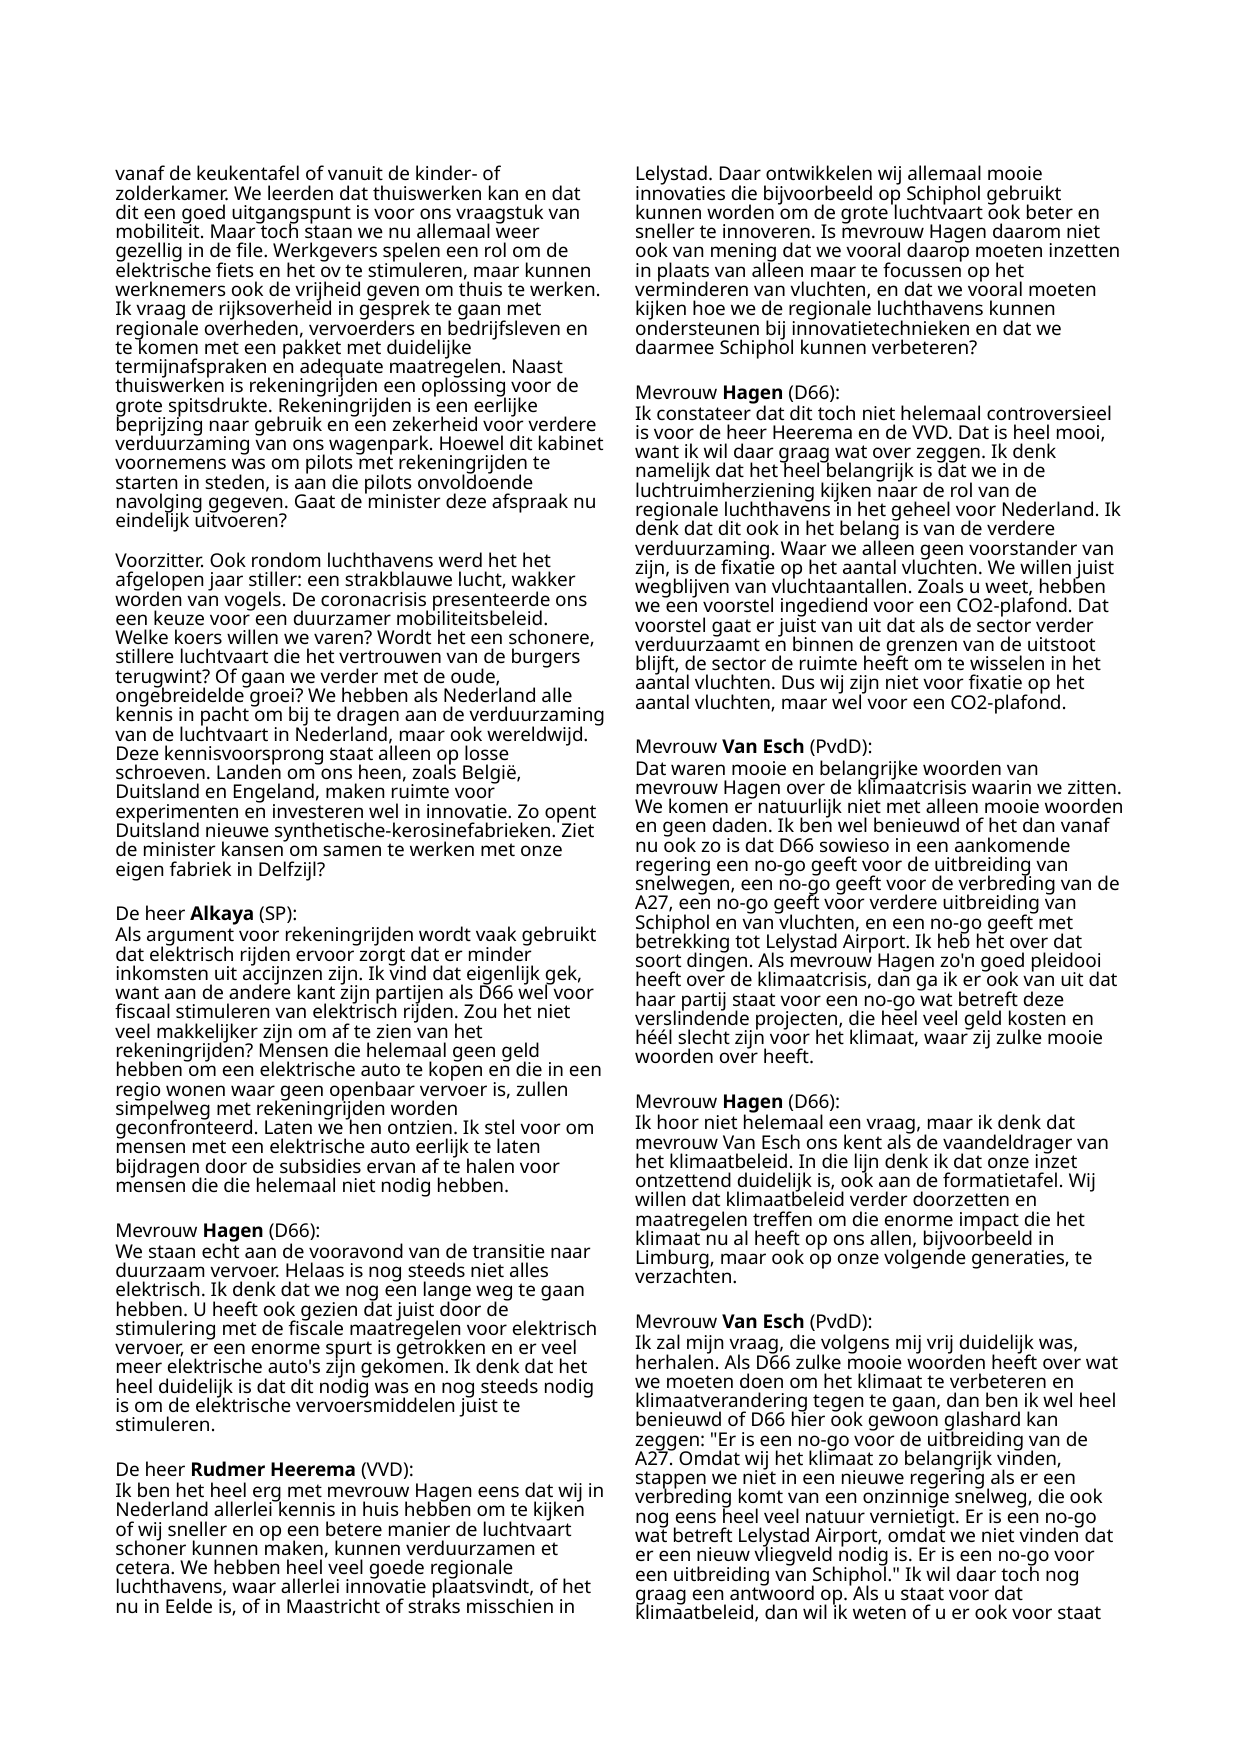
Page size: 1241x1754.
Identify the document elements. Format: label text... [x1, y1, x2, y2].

text Ik ben het heel erg met mevrouw Hagen eens dat wij in Nederland allerlei kennis in huis hebben om te kijken of wij sneller en op een betere manier de luchtvaart schoner kunnen maken, kunnen verduurzamen et cetera. We hebben heel veel goede regionale luchthavens, waar allerlei innovatie plaatsvindt, of het nu in Eelde is, of in Maastricht of straks misschien in [115, 1482, 605, 1617]
text Mevrouw Hagen (D66): [115, 1217, 605, 1243]
text vanaf de keukentafel of vanuit de kinder- of zolderkamer. We leerden dat thuiswerken kan en dat dit een goed uitgangspunt is voor ons vraagstuk van mobiliteit. Maar toch staan we nu allemaal weer gezellig in de file. Werkgevers spelen een rol om de elektrische fiets en het ov te stimuleren, maar kunnen werknemers ook de vrijheid geven om thuis te werken. Ik vraag de rijksoverheid in gesprek te gaan met regionale overheden, vervoerders en bedrijfsleven en te komen met een pakket met duidelijke termijnafspraken en adequate maatregelen. Naast thuiswerken is rekeningrijden een oplossing voor de grote spitsdrukte. Rekeningrijden is een eerlijke beprijzing naar gebruik en een zekerheid voor verdere verduurzaming van ons wagenpark. Hoewel dit kabinet voornemens was om pilots met rekeningrijden te starten in steden, is aan die pilots onvoldoende navolging gegeven. Gaat de minister deze afspraak nu eindelijk uitvoeren? [115, 165, 605, 531]
text Mevrouw Van Esch (PvdD): [635, 1309, 1125, 1334]
text Dat waren mooie en belangrijke woorden van mevrouw Hagen over de klimaatcrisis waarin we zitten. We komen er natuurlijk niet met alleen mooie woorden en geen daden. Ik ben wel benieuwd of het dan vanaf nu ook zo is dat D66 sowieso in een aankomende regering een no-go geeft voor de uitbreiding van snelwegen, een no-go geeft voor de verbreding van de A27, een no-go geeft voor verdere uitbreiding van Schiphol en van vluchten, en een no-go geeft met betrekking tot Lelystad Airport. Ik heb het over dat soort dingen. Als mevrouw Hagen zo'n goed pleidooi heeft over de klimaatcrisis, dan ga ik er ook van uit dat haar partij staat voor een no-go wat betreft deze verslindende projecten, die heel veel geld kosten en héél slecht zijn voor het klimaat, waar zij zulke mooie woorden over heeft. [635, 759, 1125, 1068]
text Ik hoor niet helemaal een vraag, maar ik denk dat mevrouw Van Esch ons kent als de vaandeldrager van het klimaatbeleid. In die lijn denk ik dat onze inzet ontzettend duidelijk is, ook aan de formatietafel. Wij willen dat klimaatbeleid verder doorzetten en maatregelen treffen om die enorme impact die het klimaat nu al heeft op ons allen, bijvoorbeeld in Limburg, maar ook op onze volgende generaties, te verzachten. [635, 1114, 1125, 1288]
text Mevrouw Hagen (D66): [635, 1089, 1125, 1114]
text Ik zal mijn vraag, die volgens mij vrij duidelijk was, herhalen. Als D66 zulke mooie woorden heeft over wat we moeten doen om het klimaat te verbeteren en klimaatverandering tegen te gaan, dan ben ik wel heel benieuwd of D66 hier ook gewoon glashard kan zeggen: "Er is een no-go voor de uitbreiding van de A27. Omdat wij het klimaat zo belangrijk vinden, stappen we niet in een nieuwe regering als er een verbreding komt van een onzinnige snelweg, die ook nog eens heel veel natuur vernietigt. Er is een no-go wat betreft Lelystad Airport, omdat we niet vinden dat er een nieuw vliegveld nodig is. Er is een no-go voor een uitbreiding van Schiphol." Ik wil daar toch nog graag een antwoord op. Als u staat voor dat klimaatbeleid, dan wil ik weten of u er ook voor staat [635, 1334, 1125, 1623]
text Mevrouw Van Esch (PvdD): [635, 734, 1125, 759]
text De heer Rudmer Heerema (VVD): [115, 1456, 605, 1482]
text Ik constateer dat dit toch niet helemaal controversieel is voor de heer Heerema en de VVD. Dat is heel mooi, want ik wil daar graag wat over zeggen. Ik denk namelijk dat het heel belangrijk is dat we in de luchtruimherziening kijken naar de rol van de regionale luchthavens in het geheel voor Nederland. Ik denk dat dit ook in het belang is van de verdere verduurzaming. Waar we alleen geen voorstander van zijn, is de fixatie op het aantal vluchten. We willen juist wegblijven van vluchtaantallen. Zoals u weet, hebben we een voorstel ingediend voor een CO2-plafond. Dat voorstel gaat er juist van uit dat als de sector verder verduurzaamt en binnen de grenzen van de uitstoot blijft, de sector de ruimte heeft om te wisselen in het aantal vluchten. Dus wij zijn niet voor fixatie op het aantal vluchten, maar wel voor een CO2-plafond. [635, 404, 1125, 713]
text Voorzitter. Ook rondom luchthavens werd het het afgelopen jaar stiller: een strakblauwe lucht, wakker worden van vogels. De coronacrisis presenteerde ons een keuze voor een duurzamer mobiliteitsbeleid. Welke koers willen we varen? Wordt het een schonere, stillere luchtvaart die het vertrouwen van de burgers terugwint? Of gaan we verder met de oude, ongebreidelde groei? We hebben als Nederland alle kennis in pacht om bij te dragen aan de verduurzaming van de luchtvaart in Nederland, maar ook wereldwijd. Deze kennisvoorsprong staat alleen op losse schroeven. Landen om ons heen, zoals België, Duitsland en Engeland, maken ruimte voor experimenten en investeren wel in innovatie. Zo opent Duitsland nieuwe synthetische-kerosinefabrieken. Ziet de minister kansen om samen te werken met onze eigen fabriek in Delfzijl? [115, 552, 605, 880]
text We staan echt aan de vooravond van de transitie naar duurzaam vervoer. Helaas is nog steeds niet alles elektrisch. Ik denk dat we nog een lange weg te gaan hebben. U heeft ook gezien dat juist door de stimulering met de fiscale maatregelen voor elektrisch vervoer, er een enorme spurt is getrokken en er veel meer elektrische auto's zijn gekomen. Ik denk dat het heel duidelijk is dat dit nodig was en nog steeds nodig is om de elektrische vervoersmiddelen juist te stimuleren. [115, 1243, 605, 1435]
text Mevrouw Hagen (D66): [635, 379, 1125, 404]
text De heer Alkaya (SP): [115, 901, 605, 926]
text Als argument voor rekeningrijden wordt vaak gebruikt dat elektrisch rijden ervoor zorgt dat er minder inkomsten uit accijnzen zijn. Ik vind dat eigenlijk gek, want aan de andere kant zijn partijen als D66 wel voor fiscaal stimuleren van elektrisch rijden. Zou het niet veel makkelijker zijn om af te zien van het rekeningrijden? Mensen die helemaal geen geld hebben om een elektrische auto te kopen en die in een regio wonen waar geen openbaar vervoer is, zullen simpelweg met rekeningrijden worden geconfronteerd. Laten we hen ontzien. Ik stel voor om mensen met een elektrische auto eerlijk te laten bijdragen door de subsidies ervan af te halen voor mensen die die helemaal niet nodig hebben. [115, 926, 605, 1196]
text Lelystad. Daar ontwikkelen wij allemaal mooie innovaties die bijvoorbeeld op Schiphol gebruikt kunnen worden om de grote luchtvaart ook beter en sneller te innoveren. Is mevrouw Hagen daarom niet ook van mening dat we vooral daarop moeten inzetten in plaats van alleen maar te focussen op het verminderen van vluchten, en dat we vooral moeten kijken hoe we de regionale luchthavens kunnen ondersteunen bij innovatietechnieken en dat we daarmee Schiphol kunnen verbeteren? [635, 165, 1125, 358]
